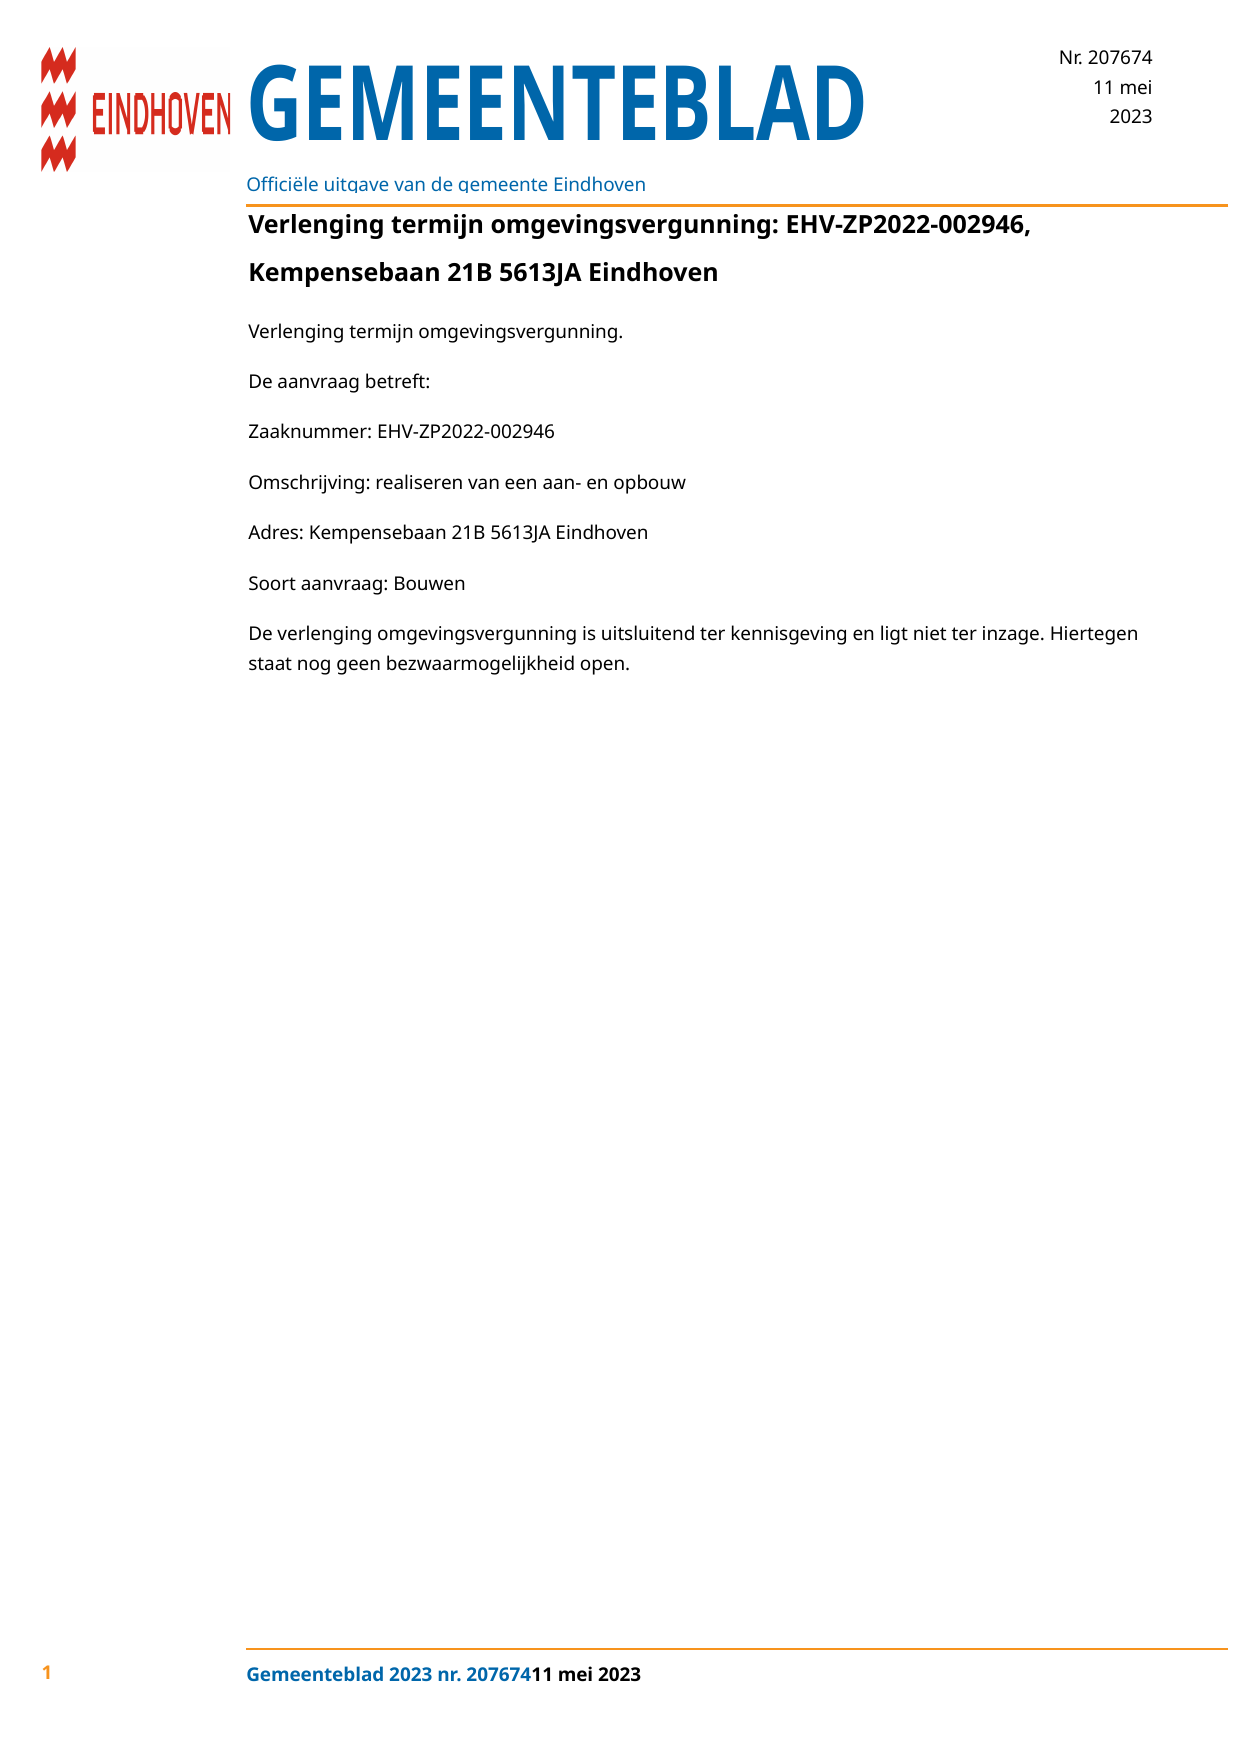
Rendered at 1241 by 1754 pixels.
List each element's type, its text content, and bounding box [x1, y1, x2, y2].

text Omschrijving: realiseren van een aan- en opbouw [248, 469, 1152, 495]
text Soort aanvraag: Bouwen [248, 570, 1152, 596]
text De verlenging omgevingsvergunning is uitsluitend ter kennisgeving en ligt niet ter inzage. Hiertegen staat nog geen bezwaarmogelijkheid open. [248, 620, 1152, 676]
text Verlenging termijn omgevingsvergunning: EHV-ZP2022-002946, Kempensebaan 21B 5613JA Eindhoven [248, 207, 1152, 288]
text Verlenging termijn omgevingsvergunning. [248, 318, 1152, 344]
text De aanvraag betreft: [248, 368, 1152, 394]
text Zaaknummer: EHV-ZP2022-002946 [248, 419, 1152, 444]
text Adres: Kempensebaan 21B 5613JA Eindhoven [248, 519, 1152, 545]
picture [41, 47, 231, 172]
